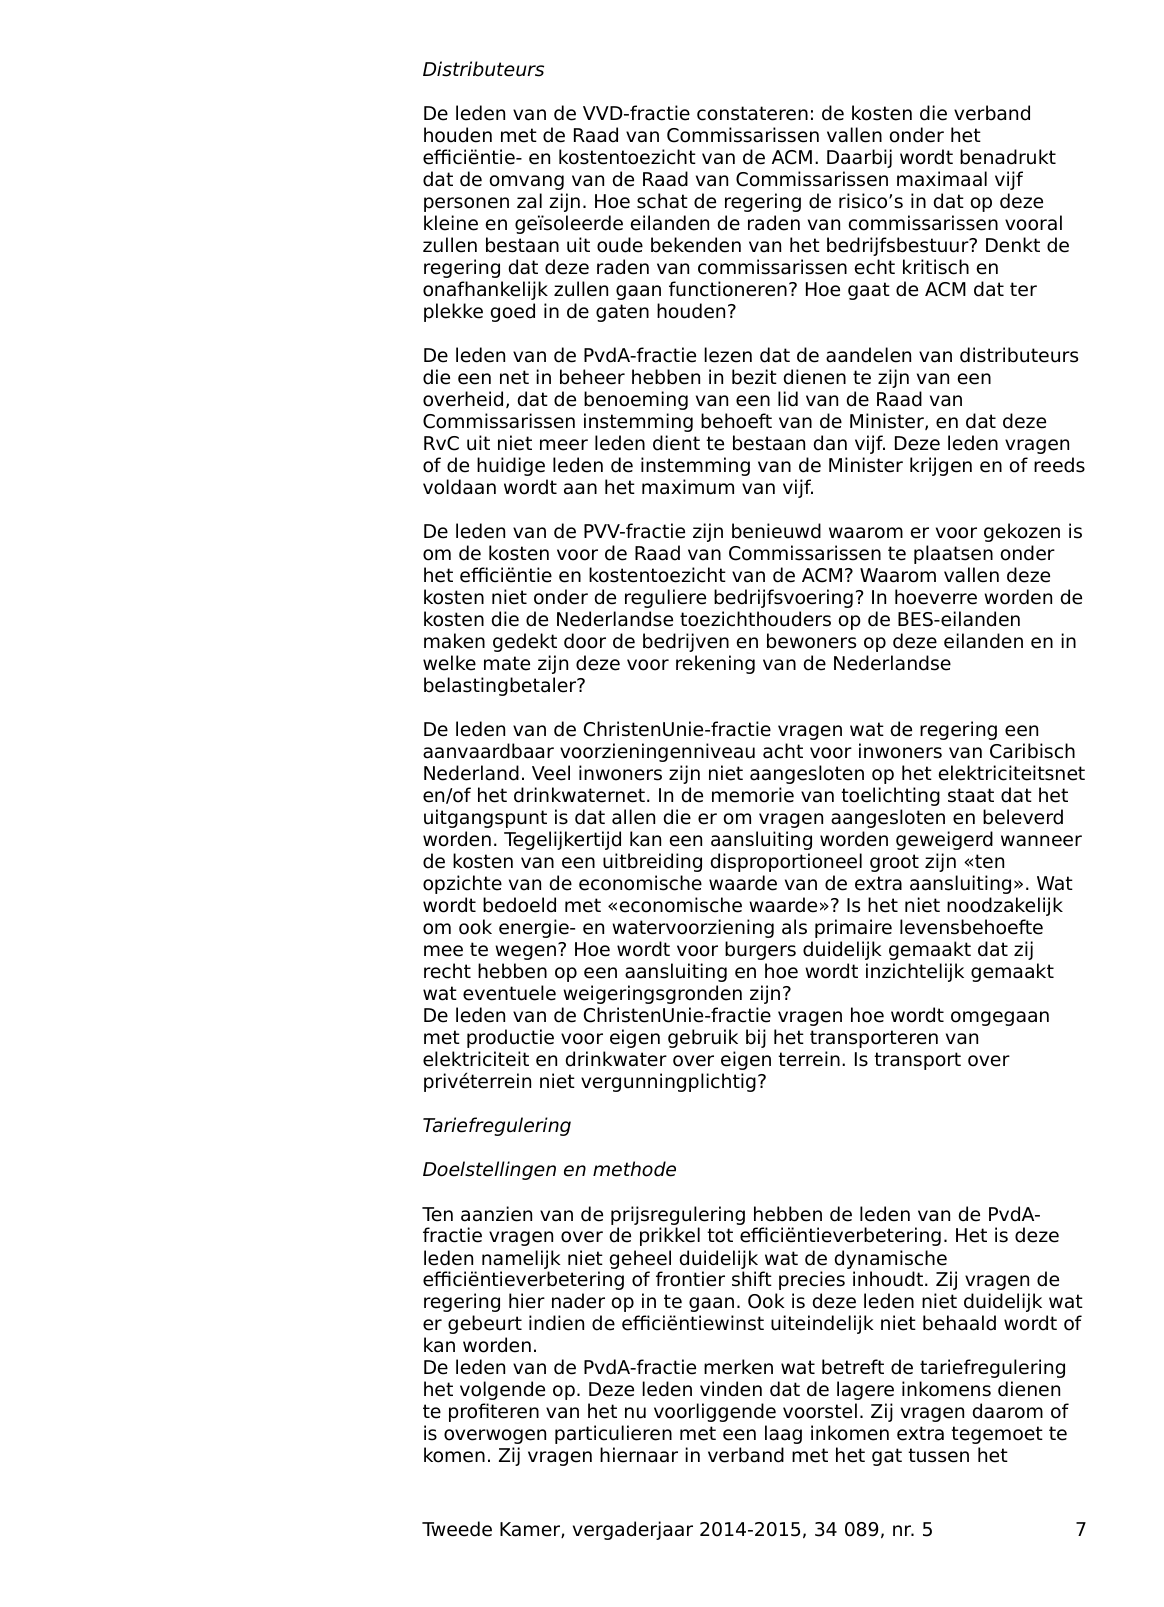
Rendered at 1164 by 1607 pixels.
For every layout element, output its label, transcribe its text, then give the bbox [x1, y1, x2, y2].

text Ten aanzien van de prijsregulering hebben de leden van de PvdA-fractie vragen over de prikkel tot efficiëntieverbetering. Het is deze leden namelijk niet geheel duidelijk wat de dynamische efficiëntieverbetering of frontier shift precies inhoudt. Zij vragen de regering hier nader op in te gaan. Ook is deze leden niet duidelijk wat er gebeurt indien de efficiëntiewinst uiteindelijk niet behaald wordt of kan worden. [422, 1203, 1087, 1357]
subtitle Doelstellingen en methode [422, 1159, 1087, 1181]
text De leden van de VVD-fractie constateren: de kosten die verband houden met de Raad van Commissarissen vallen onder het efficiëntie- en kostentoezicht van de ACM. Daarbij wordt benadrukt dat de omvang van de Raad van Commissarissen maximaal vijf personen zal zijn. Hoe schat de regering de risico’s in dat op deze kleine en geïsoleerde eilanden de raden van commissarissen vooral zullen bestaan uit oude bekenden van het bedrijfsbestuur? Denkt de regering dat deze raden van commissarissen echt kritisch en onafhankelijk zullen gaan functioneren? Hoe gaat de ACM dat ter plekke goed in de gaten houden? [422, 103, 1087, 323]
text De leden van de ChristenUnie-fractie vragen hoe wordt omgegaan met productie voor eigen gebruik bij het transporteren van elektriciteit en drinkwater over eigen terrein. Is transport over privéterrein niet vergunningplichtig? [422, 1005, 1087, 1093]
text De leden van de PvdA-fractie lezen dat de aandelen van distributeurs die een net in beheer hebben in bezit dienen te zijn van een overheid, dat de benoeming van een lid van de Raad van Commissarissen instemming behoeft van de Minister, en dat deze RvC uit niet meer leden dient te bestaan dan vijf. Deze leden vragen of de huidige leden de instemming van de Minister krijgen en of reeds voldaan wordt aan het maximum van vijf. [422, 345, 1087, 499]
text De leden van de ChristenUnie-fractie vragen wat de regering een aanvaardbaar voorzieningenniveau acht voor inwoners van Caribisch Nederland. Veel inwoners zijn niet aangesloten op het elektriciteitsnet en/of het drinkwaternet. In de memorie van toelichting staat dat het uitgangspunt is dat allen die er om vragen aangesloten en beleverd worden. Tegelijkertijd kan een aansluiting worden geweigerd wanneer de kosten van een uitbreiding disproportioneel groot zijn «ten opzichte van de economische waarde van de extra aansluiting». Wat wordt bedoeld met «economische waarde»? Is het niet noodzakelijk om ook energie- en watervoorziening als primaire levensbehoefte mee te wegen? Hoe wordt voor burgers duidelijk gemaakt dat zij recht hebben op een aansluiting en hoe wordt inzichtelijk gemaakt wat eventuele weigeringsgronden zijn? [422, 719, 1087, 1005]
text De leden van de PvdA-fractie merken wat betreft de tariefregulering het volgende op. Deze leden vinden dat de lagere inkomens dienen te profiteren van het nu voorliggende voorstel. Zij vragen daarom of is overwogen particulieren met een laag inkomen extra tegemoet te komen. Zij vragen hiernaar in verband met het gat tussen het [422, 1357, 1087, 1467]
text De leden van de PVV-fractie zijn benieuwd waarom er voor gekozen is om de kosten voor de Raad van Commissarissen te plaatsen onder het efficiëntie en kostentoezicht van de ACM? Waarom vallen deze kosten niet onder de reguliere bedrijfsvoering? In hoeverre worden de kosten die de Nederlandse toezichthouders op de BES-eilanden maken gedekt door de bedrijven en bewoners op deze eilanden en in welke mate zijn deze voor rekening van de Nederlandse belastingbetaler? [422, 521, 1087, 697]
subtitle Distributeurs [422, 59, 1087, 81]
subtitle Tariefregulering [422, 1115, 1087, 1137]
